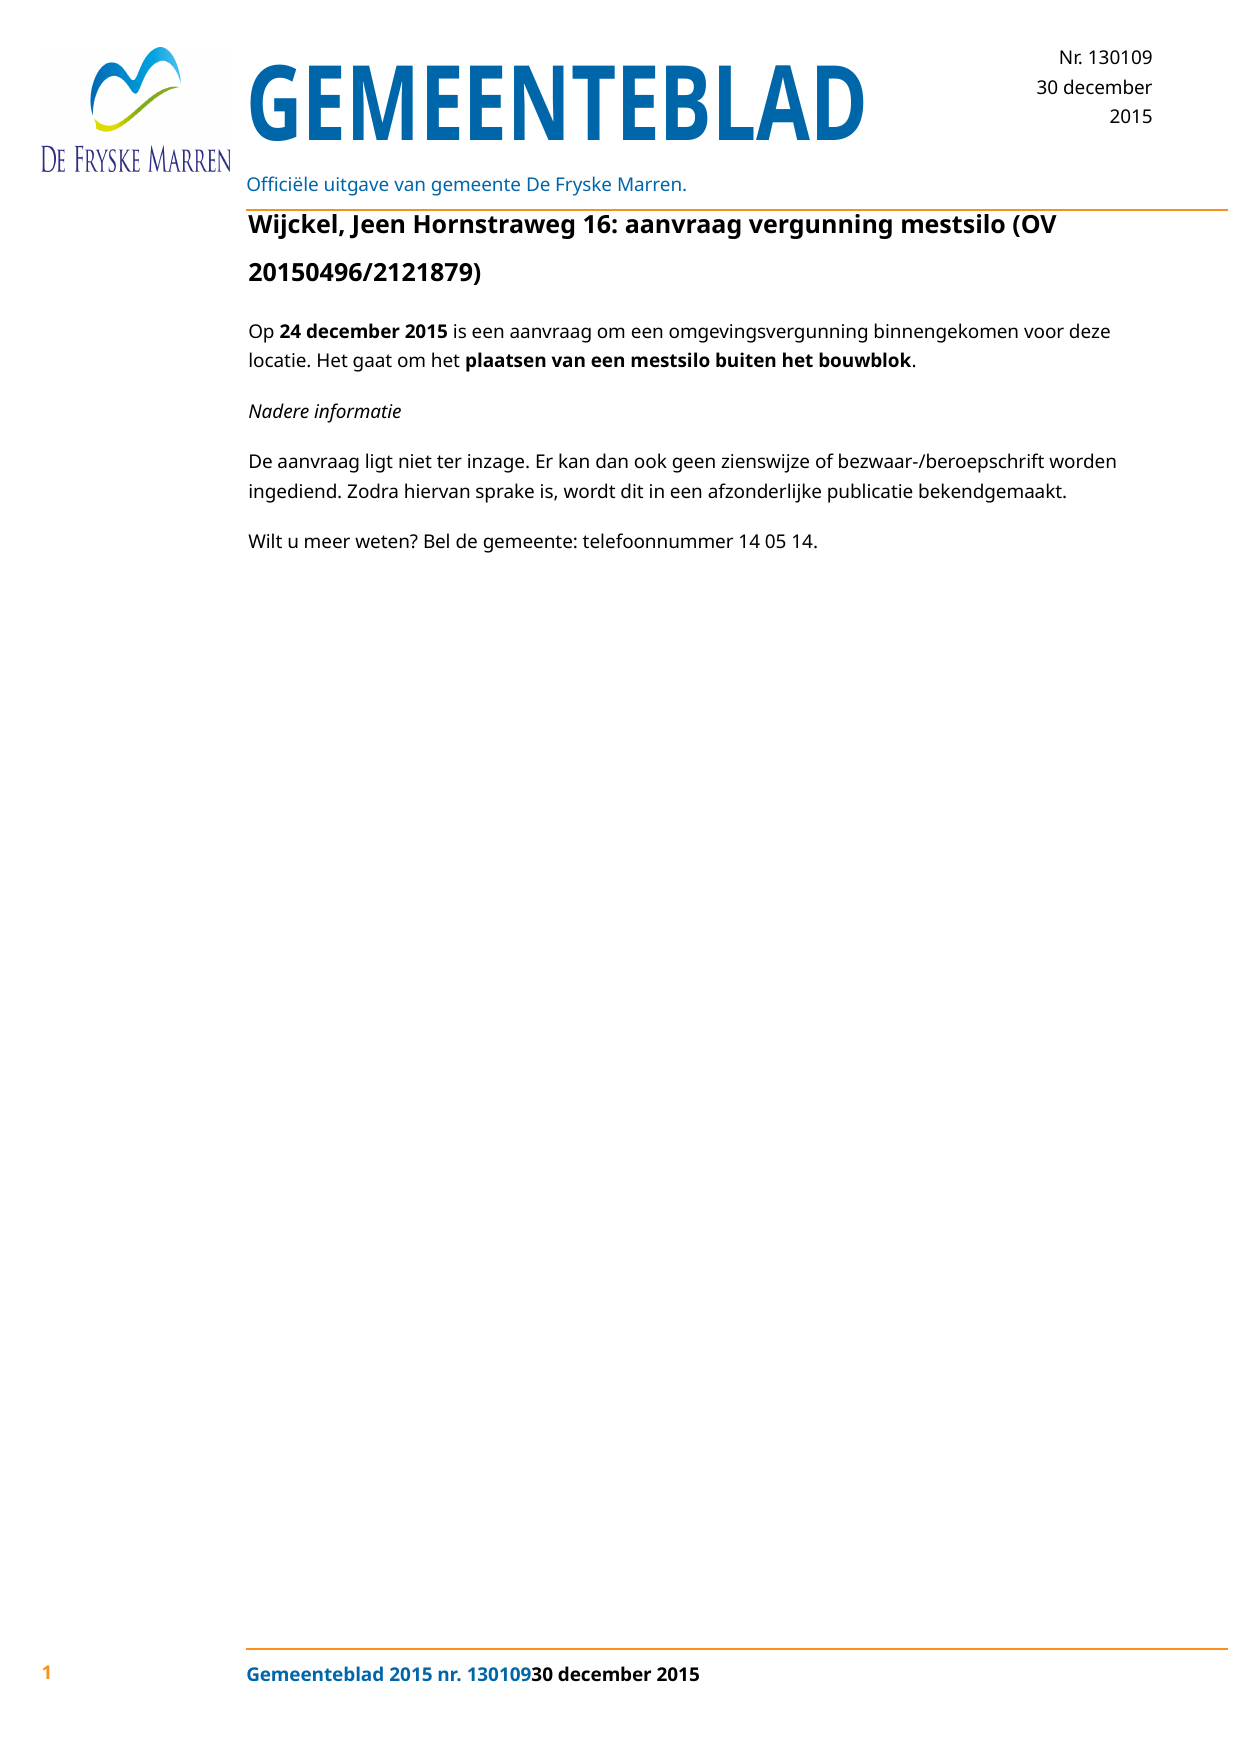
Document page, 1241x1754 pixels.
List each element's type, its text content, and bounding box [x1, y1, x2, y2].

text Op 24 december 2015 is een aanvraag om een omgevingsvergunning binnengekomen voor deze locatie. Het gaat om het plaatsen van een mestsilo buiten het bouwblok. [248, 318, 1152, 373]
picture [41, 47, 231, 172]
text Nadere informatie [248, 398, 1152, 424]
text Wijckel, Jeen Hornstraweg 16: aanvraag vergunning mestsilo (OV 20150496/2121879) [248, 211, 1152, 288]
text Wilt u meer weten? Bel de gemeente: telefoonnummer 14 05 14. [248, 528, 1152, 554]
text De aanvraag ligt niet ter inzage. Er kan dan ook geen zienswijze of bezwaar-/beroepschrift worden ingediend. Zodra hiervan sprake is, wordt dit in een afzonderlijke publicatie bekendgemaakt. [248, 448, 1152, 504]
